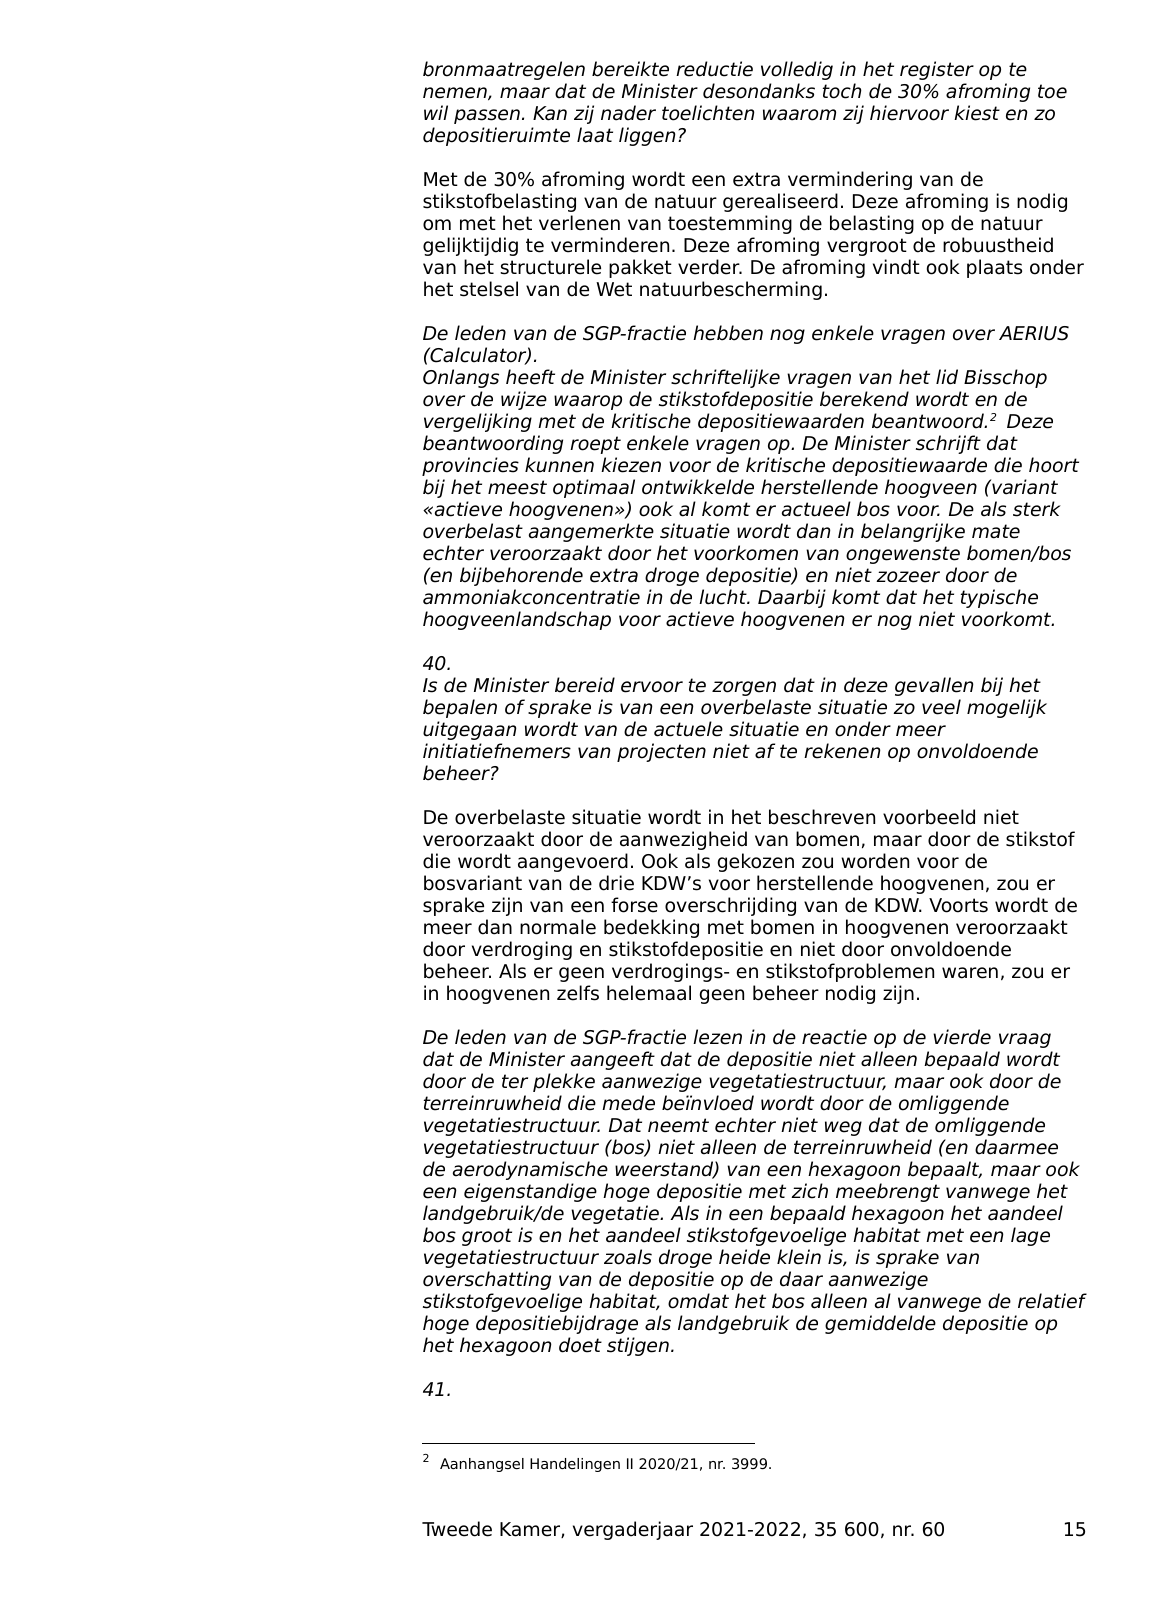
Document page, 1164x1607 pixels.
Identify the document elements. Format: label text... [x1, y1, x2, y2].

text Aanhangsel Handelingen II 2020/21, nr. 3999. [422, 1452, 1087, 1474]
text Is de Minister bereid ervoor te zorgen dat in deze gevallen bij het bepalen of sprake is van een overbelaste situatie zo veel mogelijk uitgegaan wordt van de actuele situatie en onder meer initiatiefnemers van projecten niet af te rekenen op onvoldoende beheer? [422, 675, 1087, 785]
text bronmaatregelen bereikte reductie volledig in het register op te nemen, maar dat de Minister desondanks toch de 30% afroming toe wil passen. Kan zij nader toelichten waarom zij hiervoor kiest en zo depositieruimte laat liggen? [422, 59, 1087, 147]
text De leden van de SGP-fractie hebben nog enkele vragen over AERIUS (Calculator). [422, 323, 1087, 367]
text 40. [422, 653, 1087, 675]
text Onlangs heeft de Minister schriftelijke vragen van het lid Bisschop over de wijze waarop de stikstofdepositie berekend wordt en de vergelijking met de kritische depositiewaarden beantwoord. Deze beantwoording roept enkele vragen op. De Minister schrijft dat provincies kunnen kiezen voor de kritische depositiewaarde die hoort bij het meest optimaal ontwikkelde herstellende hoogveen (variant «actieve hoogvenen») ook al komt er actueel bos voor. De als sterk overbelast aangemerkte situatie wordt dan in belangrijke mate echter veroorzaakt door het voorkomen van ongewenste bomen/bos (en bijbehorende extra droge depositie) en niet zozeer door de ammoniakconcentratie in de lucht. Daarbij komt dat het typische hoogveenlandschap voor actieve hoogvenen er nog niet voorkomt. [422, 367, 1087, 631]
text Met de 30% afroming wordt een extra vermindering van de stikstofbelasting van de natuur gerealiseerd. Deze afroming is nodig om met het verlenen van toestemming de belasting op de natuur gelijktijdig te verminderen. Deze afroming vergroot de robuustheid van het structurele pakket verder. De afroming vindt ook plaats onder het stelsel van de Wet natuurbescherming. [422, 169, 1087, 301]
text De overbelaste situatie wordt in het beschreven voorbeeld niet veroorzaakt door de aanwezigheid van bomen, maar door de stikstof die wordt aangevoerd. Ook als gekozen zou worden voor de bosvariant van de drie KDW’s voor herstellende hoogvenen, zou er sprake zijn van een forse overschrijding van de KDW. Voorts wordt de meer dan normale bedekking met bomen in hoogvenen veroorzaakt door verdroging en stikstofdepositie en niet door onvoldoende beheer. Als er geen verdrogings- en stikstofproblemen waren, zou er in hoogvenen zelfs helemaal geen beheer nodig zijn. [422, 807, 1087, 1005]
text 41. [422, 1379, 1087, 1401]
text De leden van de SGP-fractie lezen in de reactie op de vierde vraag dat de Minister aangeeft dat de depositie niet alleen bepaald wordt door de ter plekke aanwezige vegetatiestructuur, maar ook door de terreinruwheid die mede beïnvloed wordt door de omliggende vegetatiestructuur. Dat neemt echter niet weg dat de omliggende vegetatiestructuur (bos) niet alleen de terreinruwheid (en daarmee de aerodynamische weerstand) van een hexagoon bepaalt, maar ook een eigenstandige hoge depositie met zich meebrengt vanwege het landgebruik/de vegetatie. Als in een bepaald hexagoon het aandeel bos groot is en het aandeel stikstofgevoelige habitat met een lage vegetatiestructuur zoals droge heide klein is, is sprake van overschatting van de depositie op de daar aanwezige stikstofgevoelige habitat, omdat het bos alleen al vanwege de relatief hoge depositiebijdrage als landgebruik de gemiddelde depositie op het hexagoon doet stijgen. [422, 1027, 1087, 1357]
